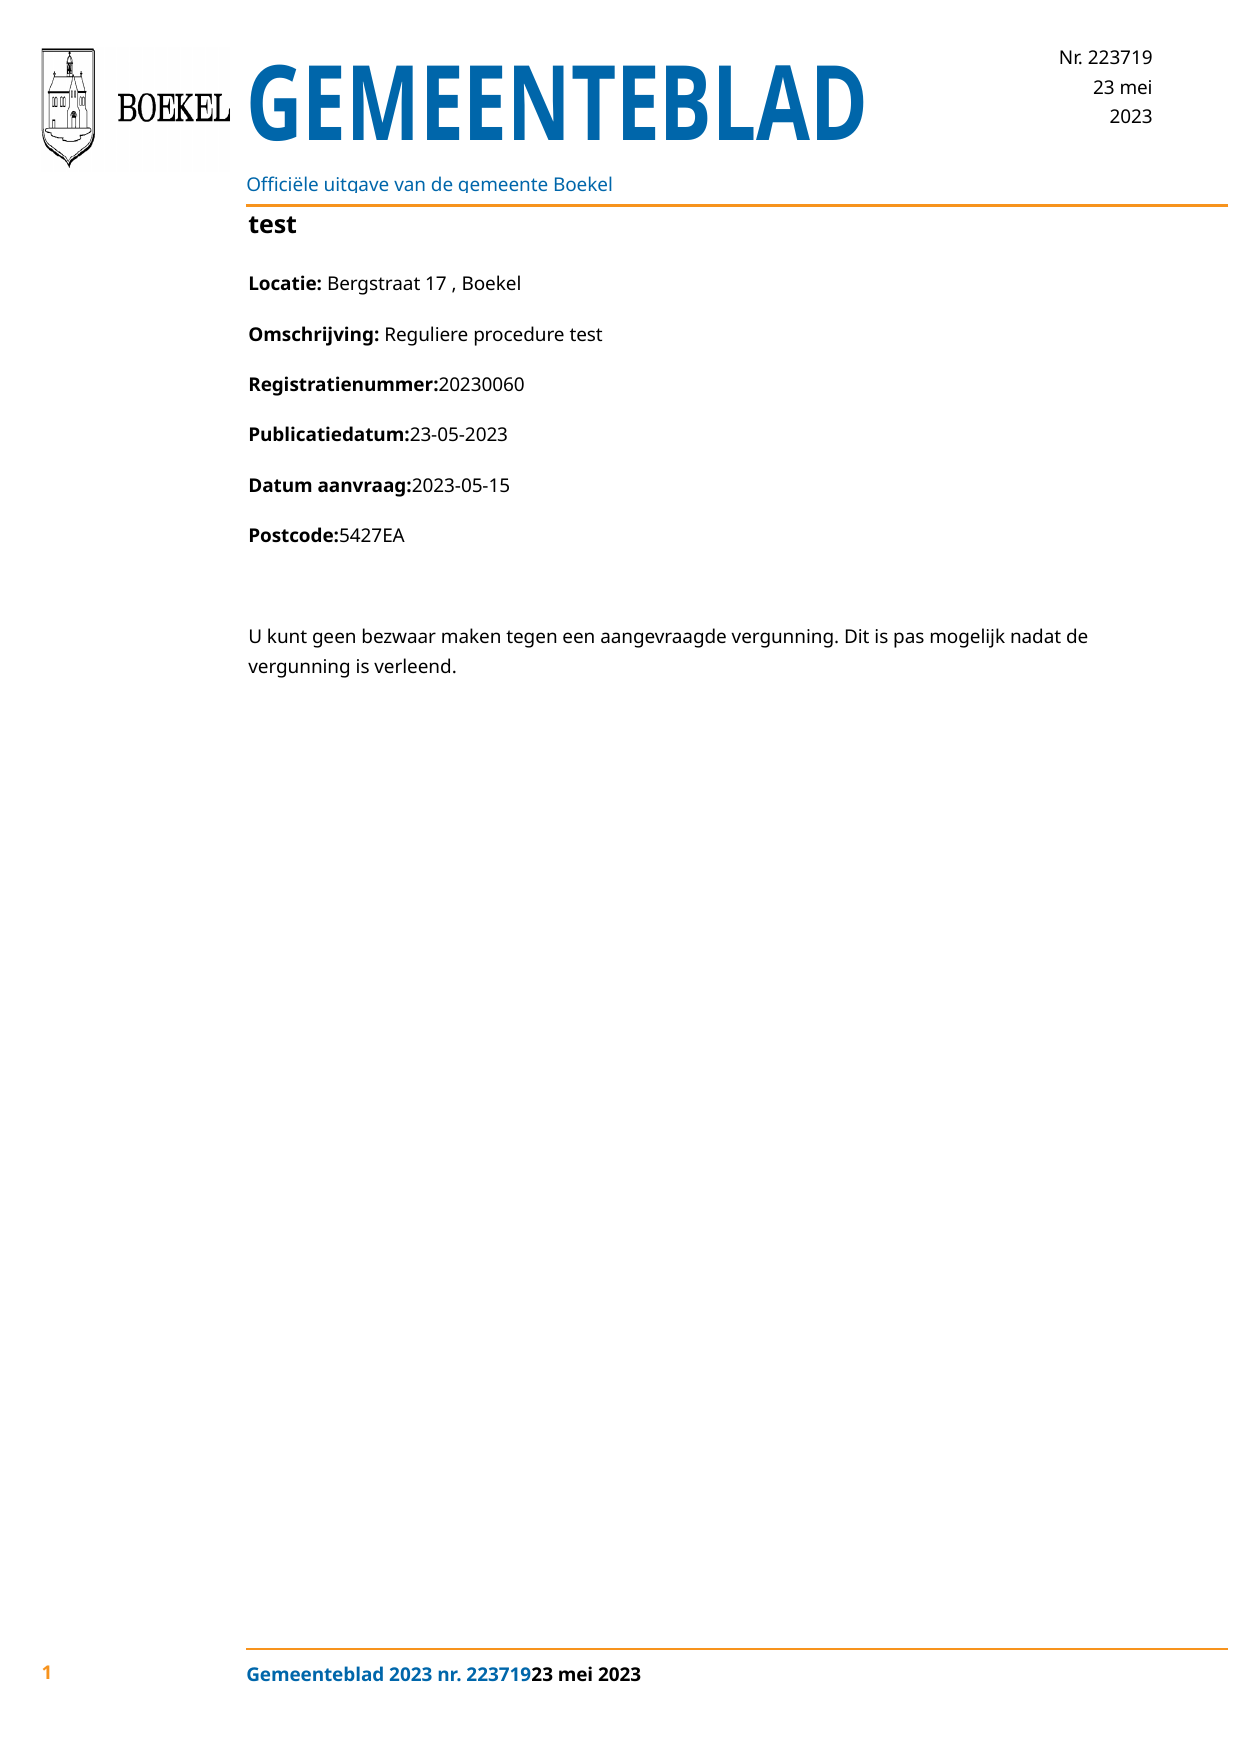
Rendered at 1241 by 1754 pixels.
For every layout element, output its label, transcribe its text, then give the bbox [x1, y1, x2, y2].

text Postcode:5427EA [248, 522, 1152, 548]
text Registratienummer:20230060 [248, 371, 1152, 397]
text U kunt geen bezwaar maken tegen een aangevraagde vergunning. Dit is pas mogelijk nadat de vergunning is verleend. [248, 623, 1152, 678]
text test [248, 207, 1152, 241]
text Publicatiedatum:23-05-2023 [248, 422, 1152, 447]
text Locatie: Bergstraat 17 , Boekel [248, 270, 1152, 296]
picture [41, 47, 231, 172]
text Datum aanvraag:2023-05-15 [248, 472, 1152, 498]
text Omschrijving: Reguliere procedure test [248, 321, 1152, 346]
